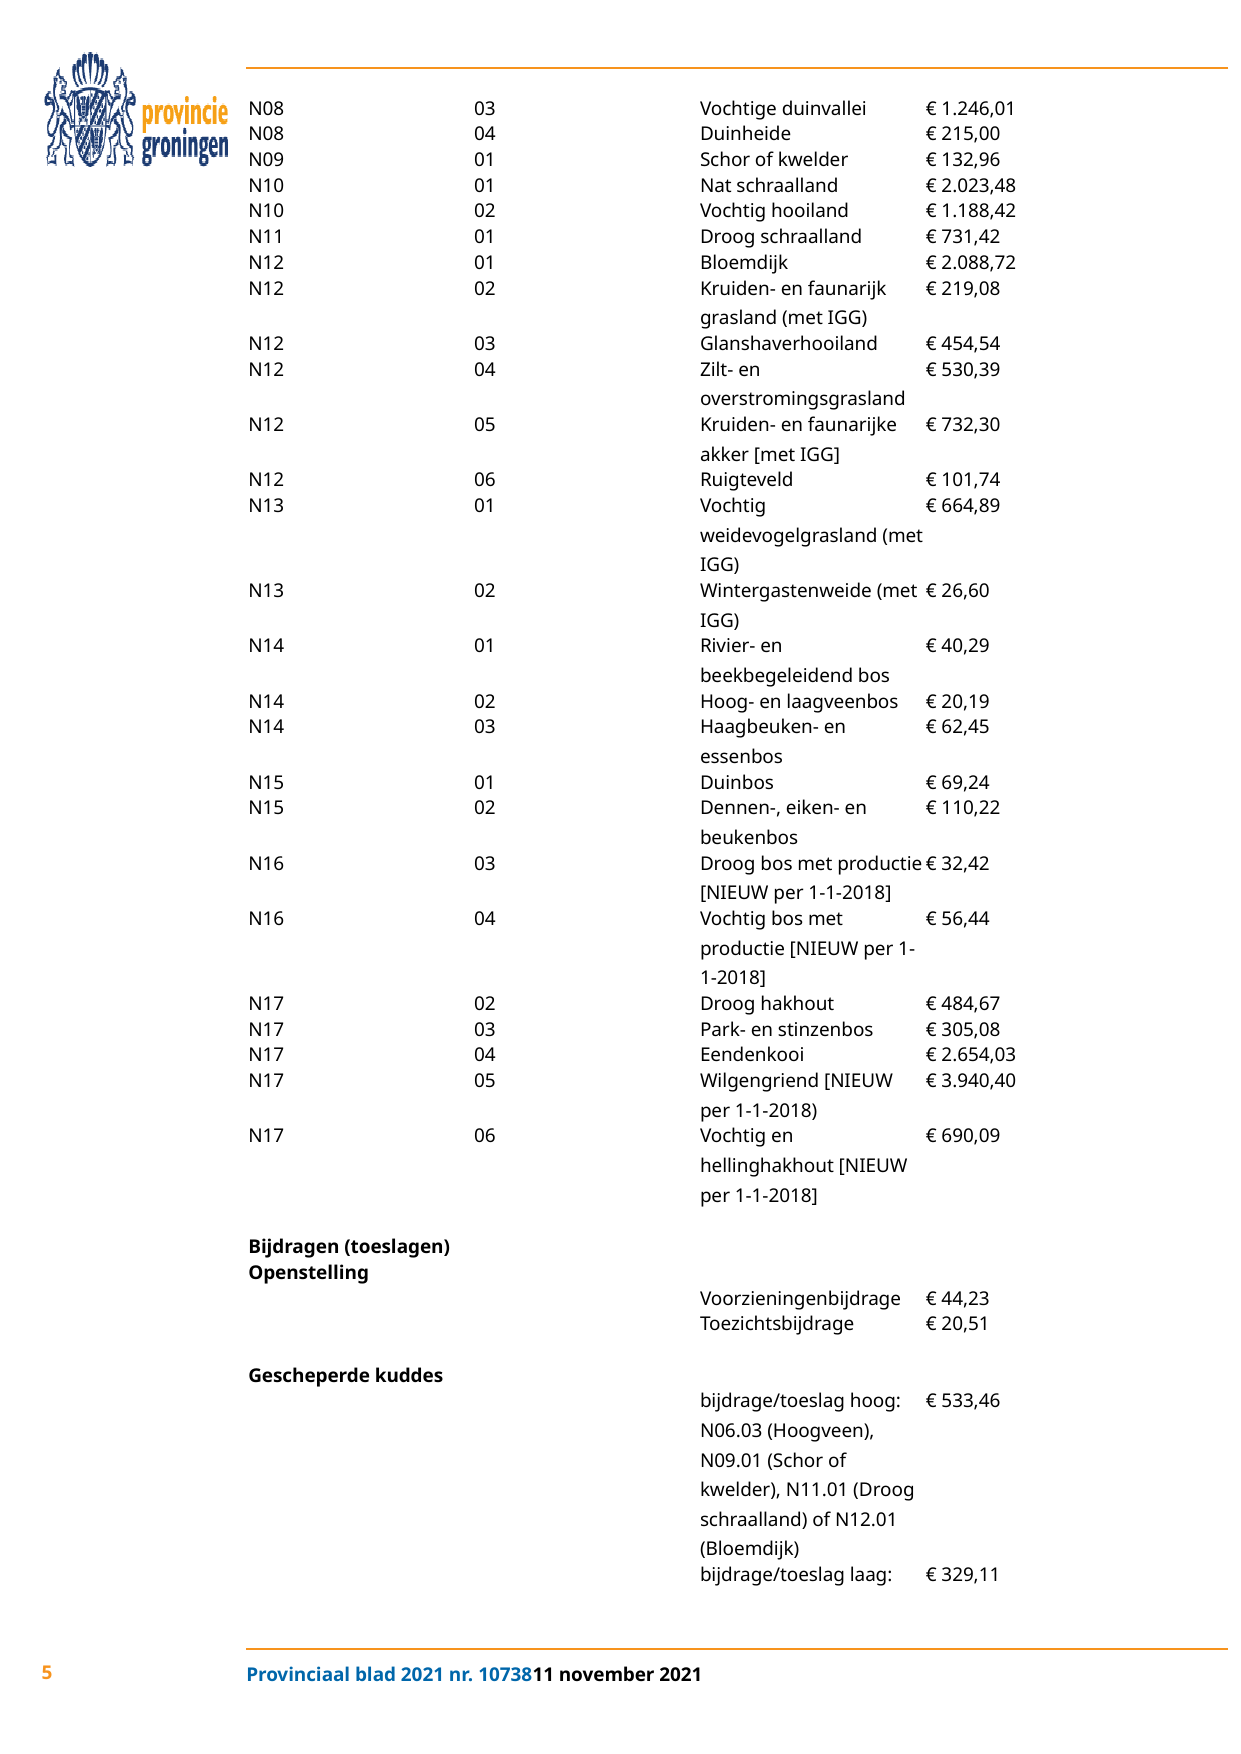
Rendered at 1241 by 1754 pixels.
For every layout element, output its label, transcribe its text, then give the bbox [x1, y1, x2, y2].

table_cell N16 [248, 850, 474, 905]
table_cell Vochtige duinvallei [700, 95, 926, 121]
table_cell € 2.654,03 [926, 1042, 1152, 1067]
table_cell Dennen-, eiken- en beukenbos [700, 795, 926, 850]
table_cell N16 [248, 905, 474, 990]
table_cell N14 [248, 688, 474, 713]
table_cell N12 [248, 467, 474, 492]
table_cell € 305,08 [926, 1016, 1152, 1042]
table_cell [248, 1310, 474, 1336]
table_cell 01 [474, 146, 700, 172]
table_cell N10 [248, 172, 474, 198]
table_cell [248, 1388, 474, 1561]
table_cell 04 [474, 1042, 700, 1067]
table_cell € 26,60 [926, 577, 1152, 632]
table_cell € 101,74 [926, 467, 1152, 492]
picture [41, 47, 231, 172]
table_cell [248, 1208, 474, 1233]
table_cell [248, 1336, 474, 1362]
table_cell € 219,08 [926, 275, 1152, 330]
table_cell € 329,11 [926, 1561, 1152, 1587]
table_cell [474, 1336, 700, 1362]
table_cell 01 [474, 172, 700, 198]
table_cell N13 [248, 492, 474, 577]
table_cell Hoog- en laagveenbos [700, 688, 926, 713]
table_cell Vochtig weidevogelgrasland (met IGG) [700, 492, 926, 577]
table_cell [700, 1208, 926, 1233]
table_cell Nat schraalland [700, 172, 926, 198]
table_cell € 1.188,42 [926, 198, 1152, 223]
table_cell € 530,39 [926, 356, 1152, 411]
table_cell Duinbos [700, 769, 926, 794]
table_cell € 690,09 [926, 1123, 1152, 1207]
table_cell 02 [474, 795, 700, 850]
table_cell 01 [474, 492, 700, 577]
table_cell Vochtig bos met productie [NIEUW per 1-1-2018] [700, 905, 926, 990]
table_cell Kruiden- en faunarijk grasland (met IGG) [700, 275, 926, 330]
table_cell € 44,23 [926, 1285, 1152, 1310]
table_cell [474, 1388, 700, 1561]
table_cell 02 [474, 688, 700, 713]
table_cell Duinheide [700, 121, 926, 146]
table_cell € 132,96 [926, 146, 1152, 172]
table_cell € 2.088,72 [926, 249, 1152, 275]
table_cell 04 [474, 356, 700, 411]
table_cell Openstelling [248, 1259, 700, 1285]
table_cell Vochtig en hellinghakhout [NIEUW per 1-1-2018] [700, 1123, 926, 1207]
table_cell Glanshaverhooiland [700, 330, 926, 356]
table_cell Gescheperde kuddes [248, 1362, 700, 1388]
table_cell 02 [474, 275, 700, 330]
table_cell N10 [248, 198, 474, 223]
table_cell 03 [474, 330, 700, 356]
table_cell N17 [248, 1016, 474, 1042]
table_cell [248, 1285, 474, 1310]
table_cell € 40,29 [926, 633, 1152, 688]
table_cell N17 [248, 990, 474, 1016]
table_cell € 110,22 [926, 795, 1152, 850]
table_cell Droog bos met productie [NIEUW per 1-1-2018] [700, 850, 926, 905]
table_cell € 2.023,48 [926, 172, 1152, 198]
table_cell [474, 1310, 700, 1336]
table_cell N12 [248, 330, 474, 356]
table_cell N12 [248, 275, 474, 330]
table_cell 01 [474, 224, 700, 249]
table_cell Wintergastenweide (met IGG) [700, 577, 926, 632]
table_cell N12 [248, 411, 474, 467]
table_cell N08 [248, 95, 474, 121]
table_cell € 56,44 [926, 905, 1152, 990]
table_cell € 32,42 [926, 850, 1152, 905]
table_cell [926, 1233, 1152, 1259]
table_cell 04 [474, 121, 700, 146]
table_cell Zilt- en overstromingsgrasland [700, 356, 926, 411]
table_cell Toezichtsbijdrage [700, 1310, 926, 1336]
table_cell Ruigteveld [700, 467, 926, 492]
table_cell 04 [474, 905, 700, 990]
table_cell 05 [474, 411, 700, 467]
table_cell € 454,54 [926, 330, 1152, 356]
table_cell N17 [248, 1042, 474, 1067]
table_cell N12 [248, 249, 474, 275]
table_cell [700, 1362, 926, 1388]
table_cell € 731,42 [926, 224, 1152, 249]
table_cell 01 [474, 249, 700, 275]
table_cell N09 [248, 146, 474, 172]
table_cell Rivier- en beekbegeleidend bos [700, 633, 926, 688]
table_cell [700, 1233, 926, 1259]
table_cell 06 [474, 1123, 700, 1207]
table_cell 01 [474, 633, 700, 688]
table_cell [700, 1259, 926, 1285]
table_cell € 484,67 [926, 990, 1152, 1016]
table_cell [926, 1336, 1152, 1362]
table_cell [474, 1285, 700, 1310]
table_cell Droog hakhout [700, 990, 926, 1016]
table_cell N15 [248, 795, 474, 850]
table_cell bijdrage/toeslag laag: [700, 1561, 926, 1587]
table_cell € 20,51 [926, 1310, 1152, 1336]
table_cell 01 [474, 769, 700, 794]
table_cell Schor of kwelder [700, 146, 926, 172]
table_cell 02 [474, 198, 700, 223]
table_cell [474, 1208, 700, 1233]
table_cell N14 [248, 714, 474, 769]
table_cell [474, 1561, 700, 1587]
table_cell [926, 1208, 1152, 1233]
table_cell Bijdragen (toeslagen) [248, 1233, 700, 1259]
table_cell N12 [248, 356, 474, 411]
table_cell Droog schraalland [700, 224, 926, 249]
table_cell N14 [248, 633, 474, 688]
table_cell € 533,46 [926, 1388, 1152, 1561]
table_cell [926, 1362, 1152, 1388]
table_cell 03 [474, 850, 700, 905]
table_cell [700, 1336, 926, 1362]
table_cell € 215,00 [926, 121, 1152, 146]
table_cell N17 [248, 1067, 474, 1123]
table_cell Bloemdijk [700, 249, 926, 275]
table_cell € 3.940,40 [926, 1067, 1152, 1123]
table_cell Wilgengriend [NIEUW per 1-1-2018) [700, 1067, 926, 1123]
table_cell Haagbeuken- en essenbos [700, 714, 926, 769]
table_cell 06 [474, 467, 700, 492]
table_cell € 732,30 [926, 411, 1152, 467]
table_cell Vochtig hooiland [700, 198, 926, 223]
table_cell N17 [248, 1123, 474, 1207]
table_cell 03 [474, 714, 700, 769]
table_cell 03 [474, 95, 700, 121]
table_cell [248, 1561, 474, 1587]
table_cell 02 [474, 577, 700, 632]
table_cell Eendenkooi [700, 1042, 926, 1067]
table_cell N08 [248, 121, 474, 146]
table_cell € 69,24 [926, 769, 1152, 794]
table_cell Kruiden- en faunarijke akker [met IGG] [700, 411, 926, 467]
table_cell € 664,89 [926, 492, 1152, 577]
table_cell Park- en stinzenbos [700, 1016, 926, 1042]
table_cell N13 [248, 577, 474, 632]
table_cell [926, 1259, 1152, 1285]
table_cell € 1.246,01 [926, 95, 1152, 121]
table_cell 02 [474, 990, 700, 1016]
table_cell 03 [474, 1016, 700, 1042]
table_cell 05 [474, 1067, 700, 1123]
table_cell N15 [248, 769, 474, 794]
table_cell N11 [248, 224, 474, 249]
table_cell bijdrage/toeslag hoog: N06.03 (Hoogveen), N09.01 (Schor of kwelder), N11.01 (Droog schraalland) of N12.01 (Bloemdijk) [700, 1388, 926, 1561]
table_cell Voorzieningenbijdrage [700, 1285, 926, 1310]
table_cell € 20,19 [926, 688, 1152, 713]
table_cell € 62,45 [926, 714, 1152, 769]
